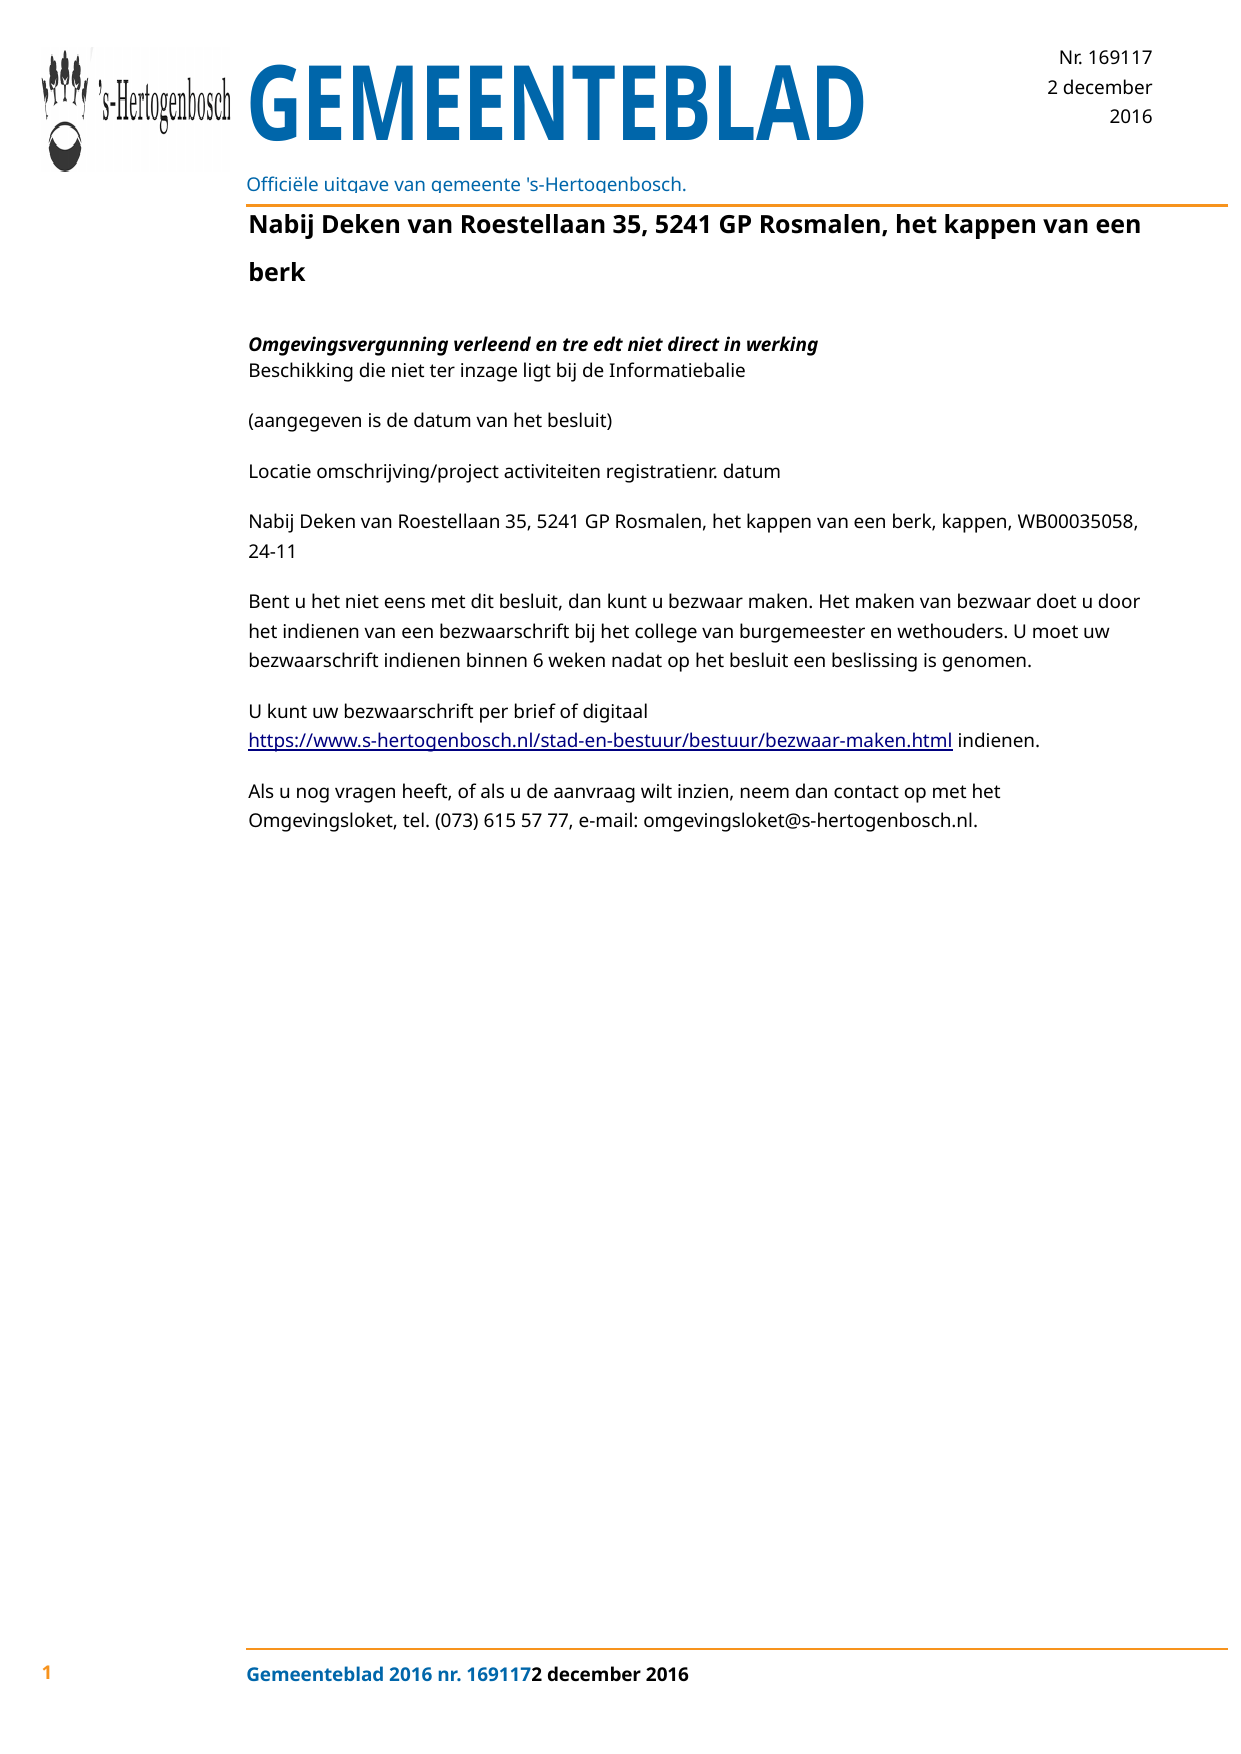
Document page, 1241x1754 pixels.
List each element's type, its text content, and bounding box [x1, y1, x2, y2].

picture [41, 47, 231, 172]
text Bent u het niet eens met dit besluit, dan kunt u bezwaar maken. Het maken van bezwaar doet u door het indienen van een bezwaarschrift bij het college van burgemeester en wethouders. U moet uw bezwaarschrift indienen binnen 6 weken nadat op het besluit een beslissing is genomen. [248, 588, 1152, 673]
text (aangegeven is de datum van het besluit) [248, 408, 1152, 433]
text Nabij Deken van Roestellaan 35, 5241 GP Rosmalen, het kappen van een berk [248, 207, 1152, 288]
text Als u nog vragen heeft, of als u de aanvraag wilt inzien, neem dan contact op met het Omgevingsloket, tel. (073) 615 57 77, e-mail: omgevingsloket@s-hertogenbosch.nl. [248, 778, 1152, 833]
text Omgevingsvergunning verleend en tre edt niet direct in werking [248, 331, 1152, 357]
text Beschikking die niet ter inzage ligt bij de Informatiebalie [248, 357, 1152, 383]
text Nabij Deken van Roestellaan 35, 5241 GP Rosmalen, het kappen van een berk, kappen, WB00035058, 24-11 [248, 508, 1152, 564]
text Locatie omschrijving/project activiteiten registratienr. datum [248, 458, 1152, 484]
text U kunt uw bezwaarschrift per brief of digitaal https://www.s-hertogenbosch.nl/stad-en-bestuur/bestuur/bezwaar-maken.html indienen. [248, 698, 1152, 753]
